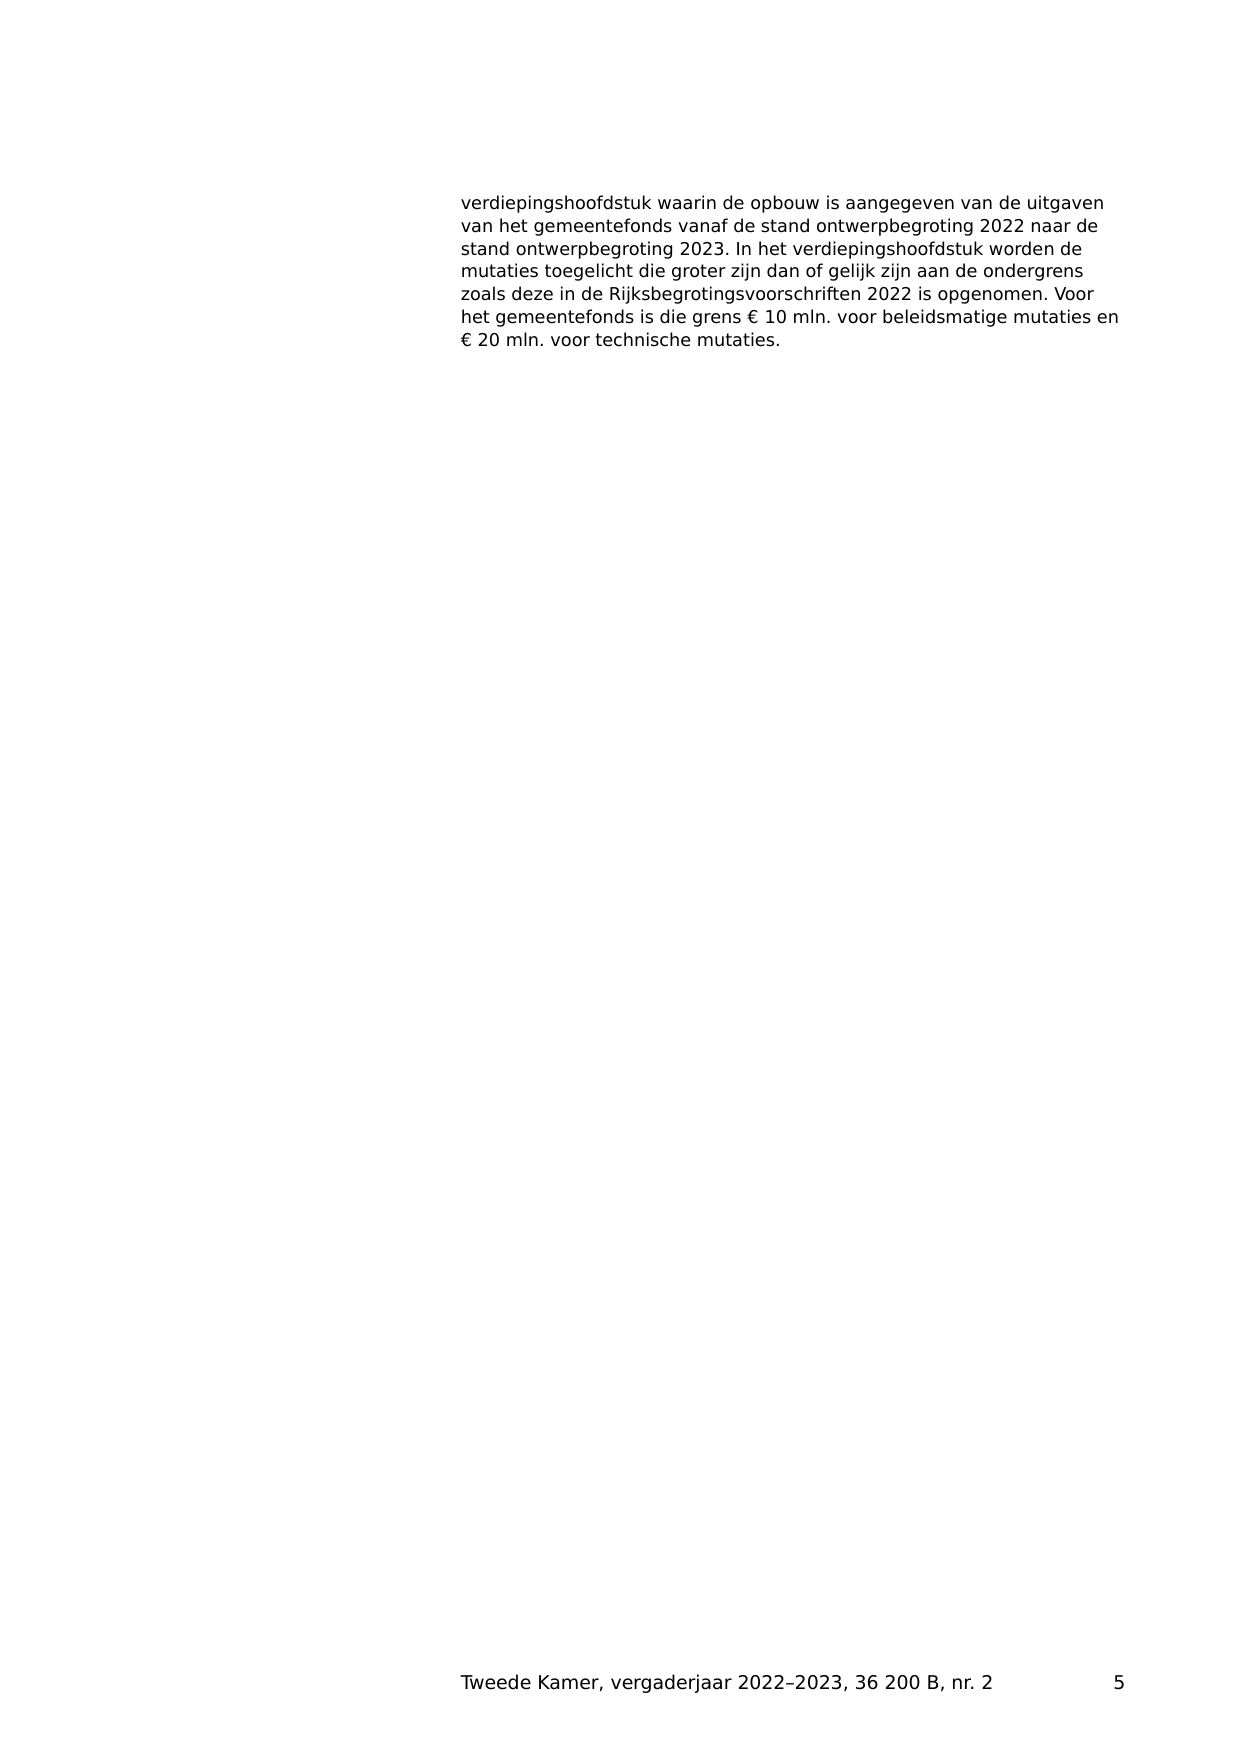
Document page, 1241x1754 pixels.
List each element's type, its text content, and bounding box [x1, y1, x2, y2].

text verdiepingshoofdstuk waarin de opbouw is aangegeven van de uitgaven van het gemeentefonds vanaf de stand ontwerpbegroting 2022 naar de stand ontwerpbegroting 2023. In het verdiepingshoofdstuk worden de mutaties toegelicht die groter zijn dan of gelijk zijn aan de ondergrens zoals deze in de Rijksbegrotingsvoorschriften 2022 is opgenomen. Voor het gemeentefonds is die grens € 10 mln. voor beleidsmatige mutaties en € 20 mln. voor technische mutaties. [461, 191, 1125, 351]
